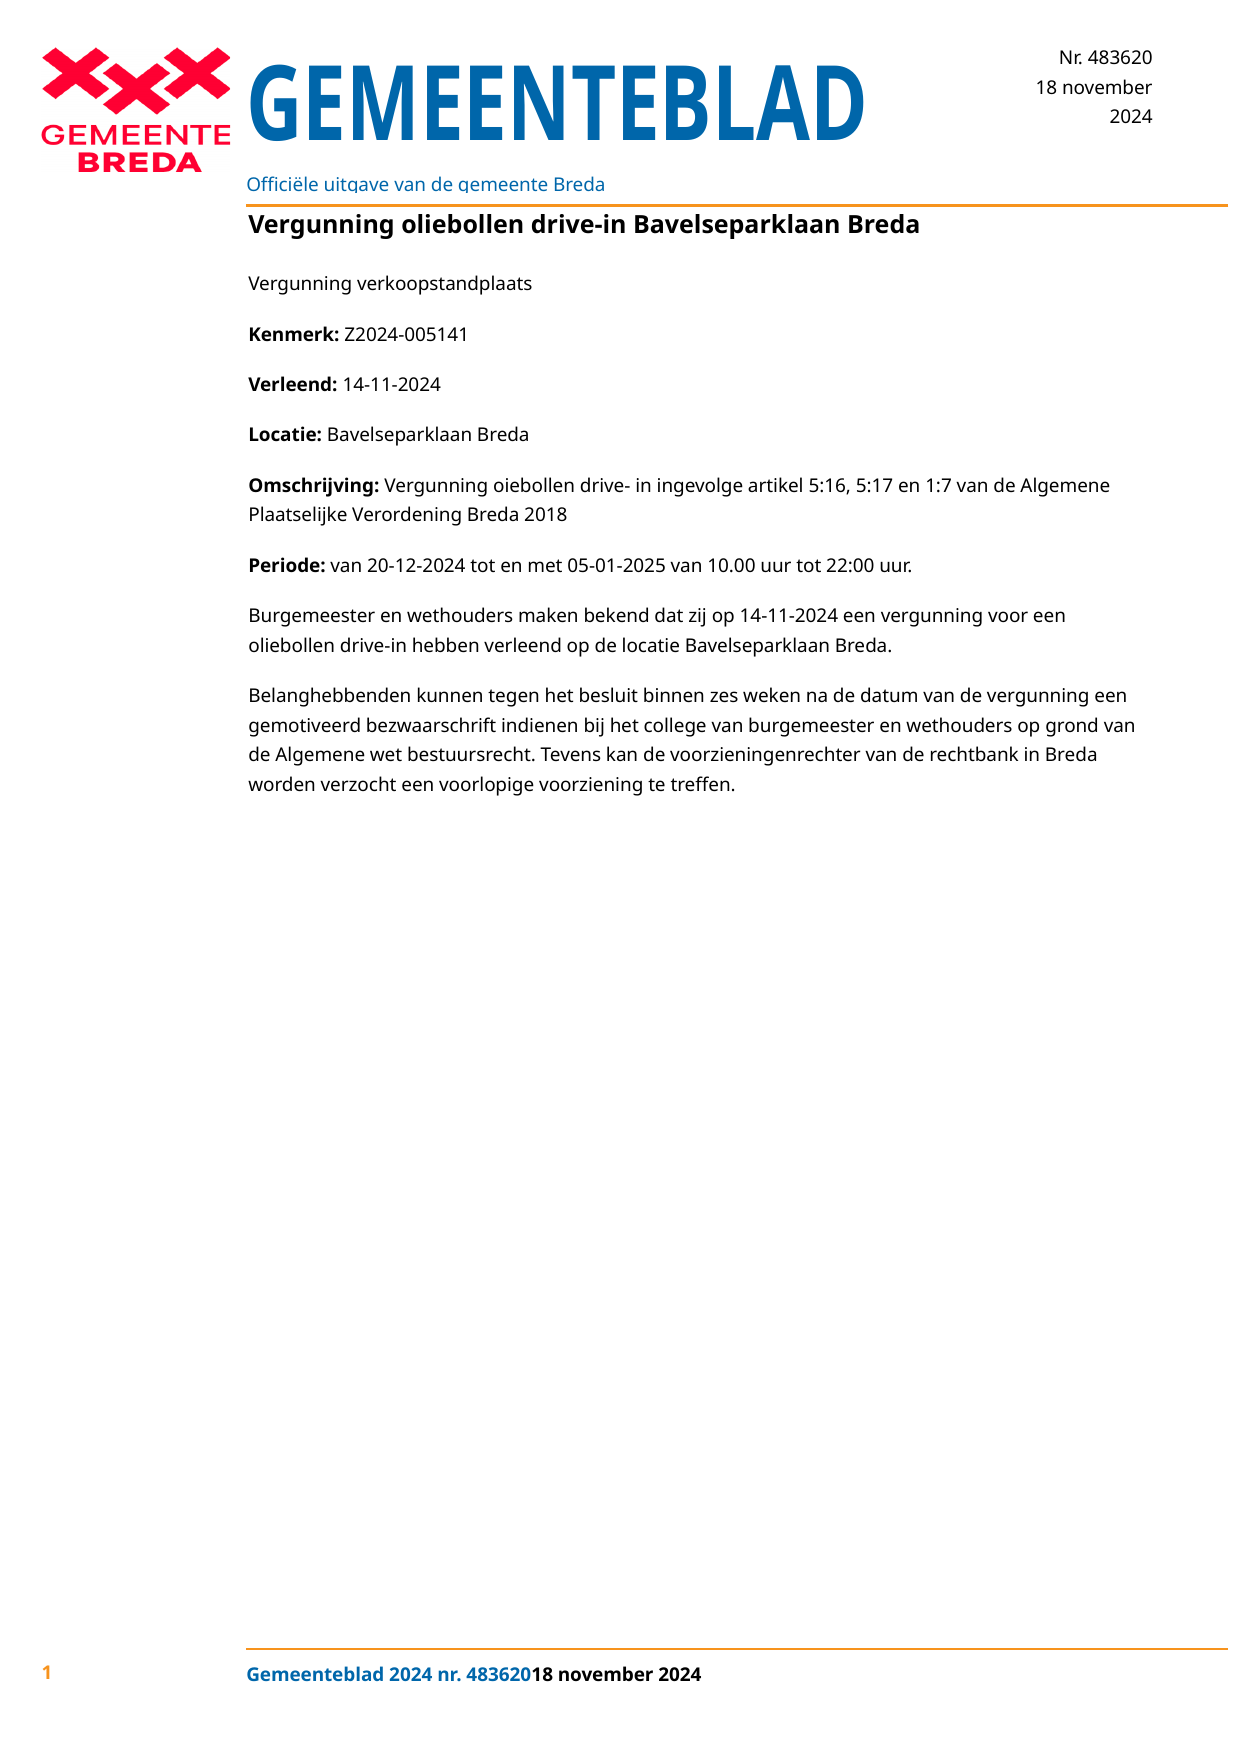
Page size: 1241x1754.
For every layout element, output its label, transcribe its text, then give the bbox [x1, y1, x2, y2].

text Omschrijving: Vergunning oiebollen drive- in ingevolge artikel 5:16, 5:17 en 1:7 van de Algemene Plaatselijke Verordening Breda 2018 [248, 472, 1152, 527]
text Verleend: 14-11-2024 [248, 371, 1152, 397]
picture [41, 47, 231, 172]
text Locatie: Bavelseparklaan Breda [248, 422, 1152, 447]
text Vergunning verkoopstandplaats [248, 270, 1152, 296]
text Belanghebbenden kunnen tegen het besluit binnen zes weken na de datum van de vergunning een gemotiveerd bezwaarschrift indienen bij het college van burgemeester en wethouders op grond van de Algemene wet bestuursrecht. Tevens kan de voorzieningenrechter van de rechtbank in Breda worden verzocht een voorlopige voorziening te treffen. [248, 682, 1152, 797]
text Kenmerk: Z2024-005141 [248, 321, 1152, 346]
text Periode: van 20-12-2024 tot en met 05-01-2025 van 10.00 uur tot 22:00 uur. [248, 552, 1152, 578]
text Vergunning oliebollen drive-in Bavelseparklaan Breda [248, 207, 1152, 241]
text Burgemeester en wethouders maken bekend dat zij op 14-11-2024 een vergunning voor een oliebollen drive-in hebben verleend op de locatie Bavelseparklaan Breda. [248, 602, 1152, 658]
